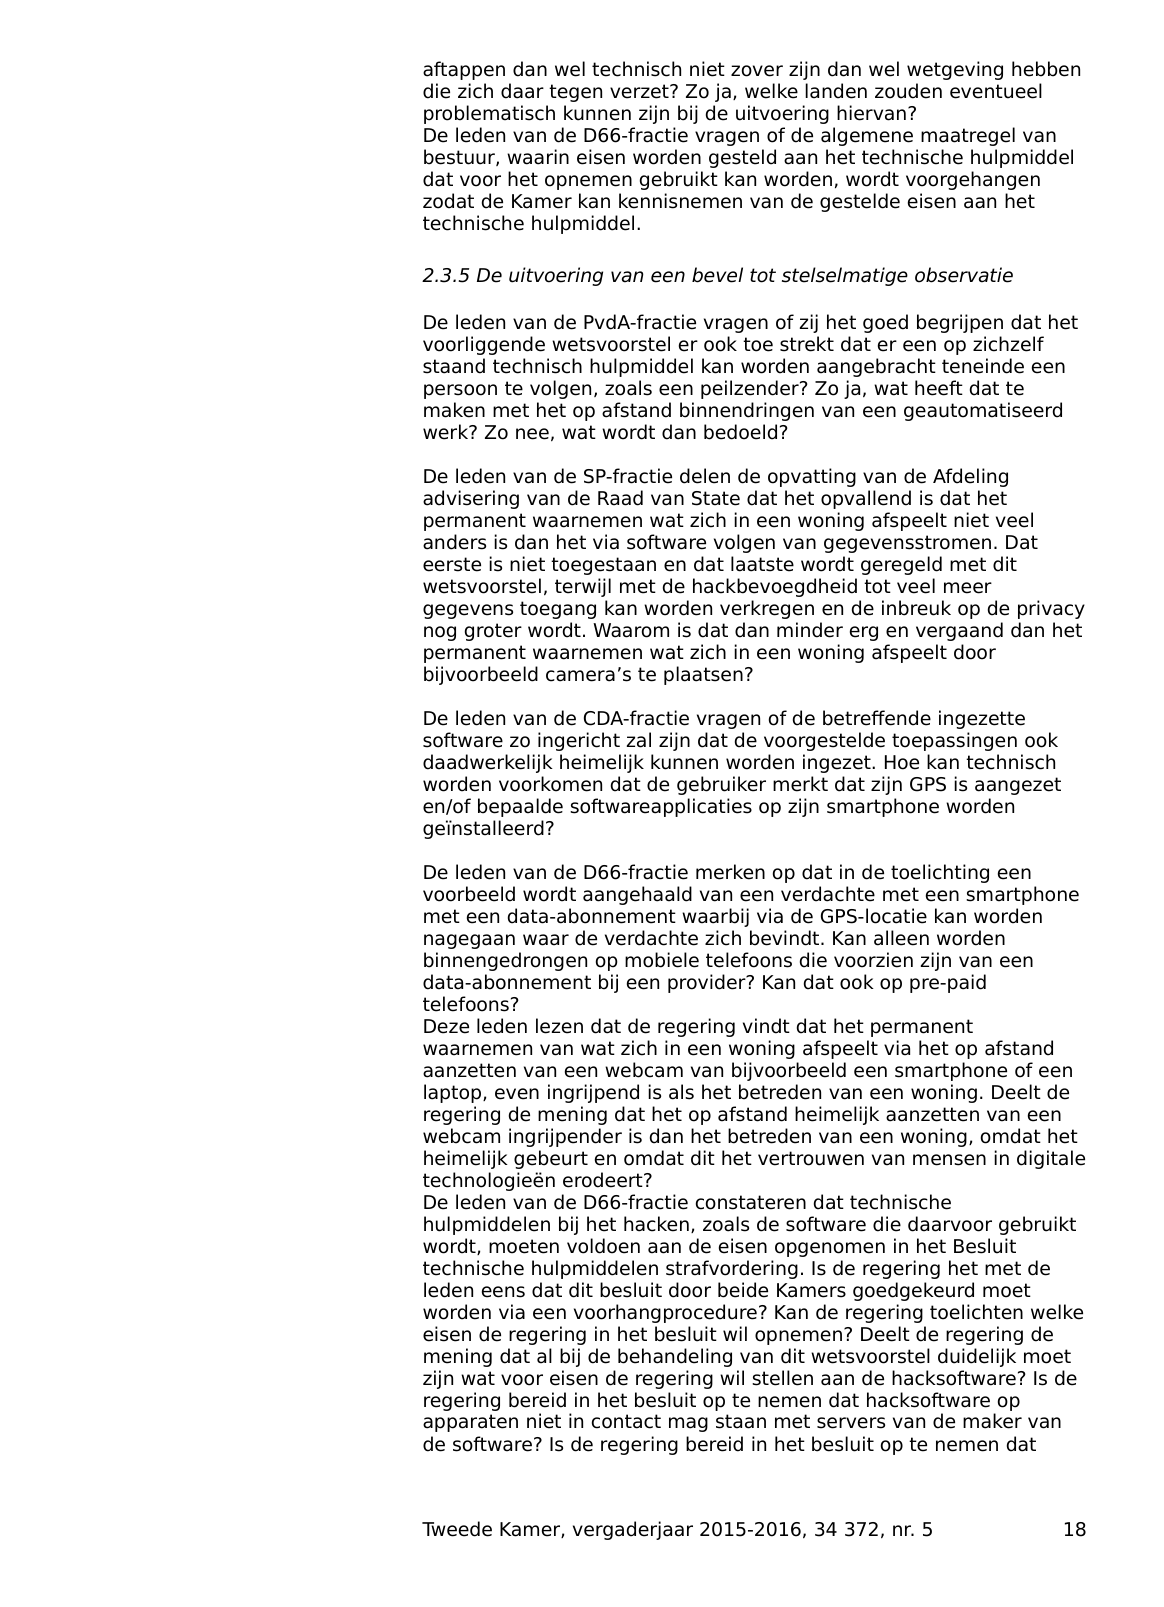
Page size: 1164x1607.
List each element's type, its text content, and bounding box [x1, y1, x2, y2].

text Deze leden lezen dat de regering vindt dat het permanent waarnemen van wat zich in een woning afspeelt via het op afstand aanzetten van een webcam van bijvoorbeeld een smartphone of een laptop, even ingrijpend is als het betreden van een woning. Deelt de regering de mening dat het op afstand heimelijk aanzetten van een webcam ingrijpender is dan het betreden van een woning, omdat het heimelijk gebeurt en omdat dit het vertrouwen van mensen in digitale technologieën erodeert? [422, 1016, 1087, 1192]
text De leden van de CDA-fractie vragen of de betreffende ingezette software zo ingericht zal zijn dat de voorgestelde toepassingen ook daadwerkelijk heimelijk kunnen worden ingezet. Hoe kan technisch worden voorkomen dat de gebruiker merkt dat zijn GPS is aangezet en/of bepaalde softwareapplicaties op zijn smartphone worden geïnstalleerd? [422, 708, 1087, 840]
subtitle 2.3.5 De uitvoering van een bevel tot stelselmatige observatie [422, 265, 1087, 287]
text aftappen dan wel technisch niet zover zijn dan wel wetgeving hebben die zich daar tegen verzet? Zo ja, welke landen zouden eventueel problematisch kunnen zijn bij de uitvoering hiervan? [422, 59, 1087, 125]
text De leden van de D66-fractie vragen of de algemene maatregel van bestuur, waarin eisen worden gesteld aan het technische hulpmiddel dat voor het opnemen gebruikt kan worden, wordt voorgehangen zodat de Kamer kan kennisnemen van de gestelde eisen aan het technische hulpmiddel. [422, 125, 1087, 235]
text De leden van de SP-fractie delen de opvatting van de Afdeling advisering van de Raad van State dat het opvallend is dat het permanent waarnemen wat zich in een woning afspeelt niet veel anders is dan het via software volgen van gegevensstromen. Dat eerste is niet toegestaan en dat laatste wordt geregeld met dit wetsvoorstel, terwijl met de hackbevoegdheid tot veel meer gegevens toegang kan worden verkregen en de inbreuk op de privacy nog groter wordt. Waarom is dat dan minder erg en vergaand dan het permanent waarnemen wat zich in een woning afspeelt door bijvoorbeeld camera’s te plaatsen? [422, 466, 1087, 686]
text De leden van de D66-fractie merken op dat in de toelichting een voorbeeld wordt aangehaald van een verdachte met een smartphone met een data-abonnement waarbij via de GPS-locatie kan worden nagegaan waar de verdachte zich bevindt. Kan alleen worden binnengedrongen op mobiele telefoons die voorzien zijn van een data-abonnement bij een provider? Kan dat ook op pre-paid telefoons? [422, 862, 1087, 1016]
text De leden van de D66-fractie constateren dat technische hulpmiddelen bij het hacken, zoals de software die daarvoor gebruikt wordt, moeten voldoen aan de eisen opgenomen in het Besluit technische hulpmiddelen strafvordering. Is de regering het met de leden eens dat dit besluit door beide Kamers goedgekeurd moet worden via een voorhangprocedure? Kan de regering toelichten welke eisen de regering in het besluit wil opnemen? Deelt de regering de mening dat al bij de behandeling van dit wetsvoorstel duidelijk moet zijn wat voor eisen de regering wil stellen aan de hacksoftware? Is de regering bereid in het besluit op te nemen dat hacksoftware op apparaten niet in contact mag staan met servers van de maker van de software? Is de regering bereid in het besluit op te nemen dat [422, 1192, 1087, 1455]
text De leden van de PvdA-fractie vragen of zij het goed begrijpen dat het voorliggende wetsvoorstel er ook toe strekt dat er een op zichzelf staand technisch hulpmiddel kan worden aangebracht teneinde een persoon te volgen, zoals een peilzender? Zo ja, wat heeft dat te maken met het op afstand binnendringen van een geautomatiseerd werk? Zo nee, wat wordt dan bedoeld? [422, 312, 1087, 444]
